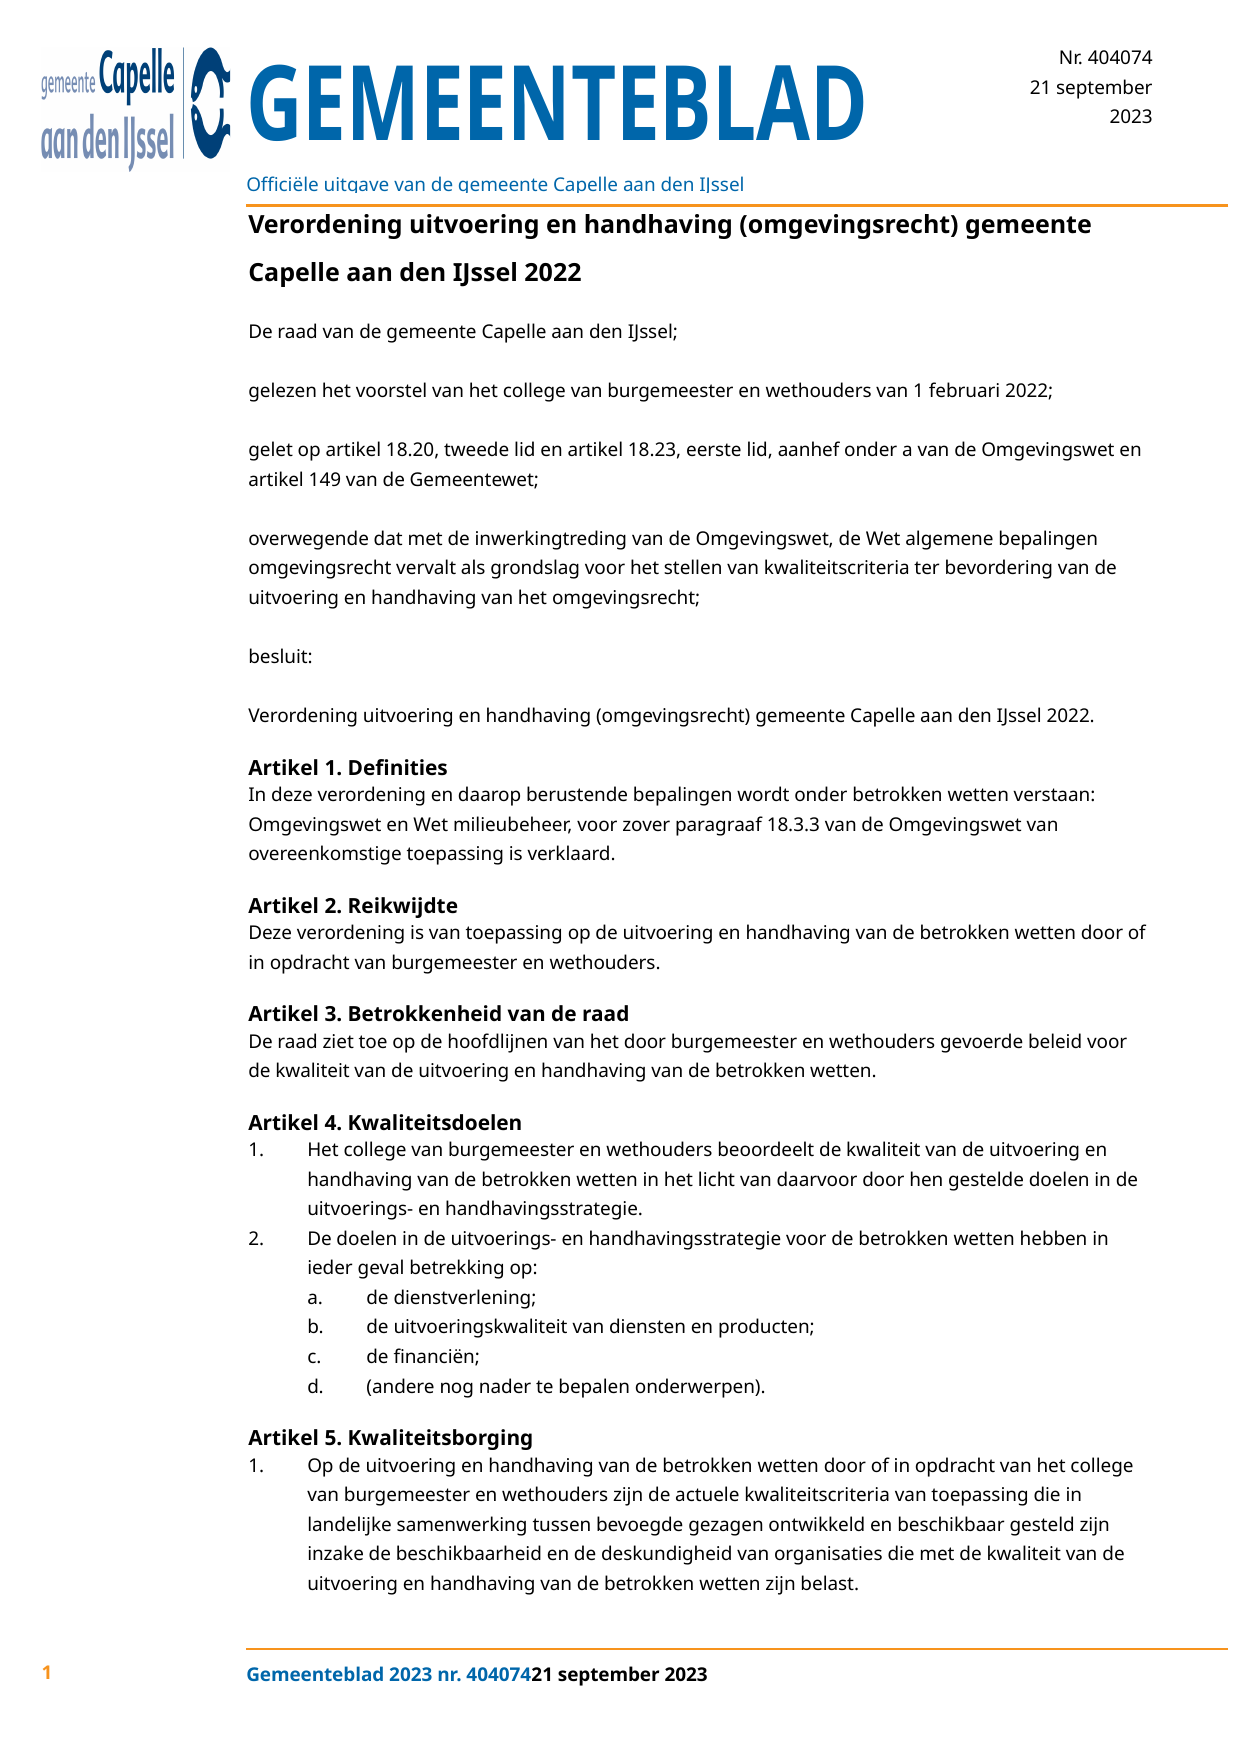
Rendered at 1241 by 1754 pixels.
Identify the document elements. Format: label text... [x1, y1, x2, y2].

list de dienstverlening; [307, 1284, 1152, 1310]
text De raad van de gemeente Capelle aan den IJssel; [248, 318, 1152, 344]
text Artikel 4. Kwaliteitsdoelen [248, 1108, 1152, 1136]
list de uitvoeringskwaliteit van diensten en producten; [307, 1314, 1152, 1339]
text Verordening uitvoering en handhaving (omgevingsrecht) gemeente Capelle aan den IJssel 2022 [248, 207, 1152, 288]
list De doelen in de uitvoerings- en handhavingsstrategie voor de betrokken wetten hebben in ieder geval betrekking op: [248, 1225, 1152, 1280]
list Het college van burgemeester en wethouders beoordeelt de kwaliteit van de uitvoering en handhaving van de betrokken wetten in het licht van daarvoor door hen gestelde doelen in de uitvoerings- en handhavingsstrategie. [248, 1136, 1152, 1221]
text Deze verordening is van toepassing op de uitvoering en handhaving van de betrokken wetten door of in opdracht van burgemeester en wethouders. [248, 919, 1152, 975]
list Op de uitvoering en handhaving van de betrokken wetten door of in opdracht van het college van burgemeester en wethouders zijn de actuele kwaliteitscriteria van toepassing die in landelijke samenwerking tussen bevoegde gezagen ontwikkeld en beschikbaar gesteld zijn inzake de beschikbaarheid en de deskundigheid van organisaties die met de kwaliteit van de uitvoering en handhaving van de betrokken wetten zijn belast. [248, 1452, 1152, 1596]
text In deze verordening en daarop berustende bepalingen wordt onder betrokken wetten verstaan: Omgevingswet en Wet milieubeheer, voor zover paragraaf 18.3.3 van de Omgevingswet van overeenkomstige toepassing is verklaard. [248, 781, 1152, 866]
picture [41, 47, 231, 172]
text Verordening uitvoering en handhaving (omgevingsrecht) gemeente Capelle aan den IJssel 2022. [248, 702, 1152, 728]
list de financiën; [307, 1343, 1152, 1369]
text Artikel 3. Betrokkenheid van de raad [248, 999, 1152, 1028]
list (andere nog nader te bepalen onderwerpen). [307, 1373, 1152, 1399]
text De raad ziet toe op de hoofdlijnen van het door burgemeester en wethouders gevoerde beleid voor de kwaliteit van de uitvoering en handhaving van de betrokken wetten. [248, 1028, 1152, 1083]
text Artikel 5. Kwaliteitsborging [248, 1423, 1152, 1452]
text Artikel 2. Reikwijdte [248, 891, 1152, 919]
text overwegende dat met de inwerkingtreding van de Omgevingswet, de Wet algemene bepalingen omgevingsrecht vervalt als grondslag voor het stellen van kwaliteitscriteria ter bevordering van de uitvoering en handhaving van het omgevingsrecht; [248, 525, 1152, 610]
text besluit: [248, 643, 1152, 669]
text artikel 149 van de Gemeentewet; [248, 466, 1152, 492]
text Artikel 1. Definities [248, 753, 1152, 781]
text gelezen het voorstel van het college van burgemeester en wethouders van 1 februari 2022; [248, 377, 1152, 403]
text gelet op artikel 18.20, tweede lid en artikel 18.23, eerste lid, aanhef onder a van de Omgevingswet en [248, 436, 1152, 462]
